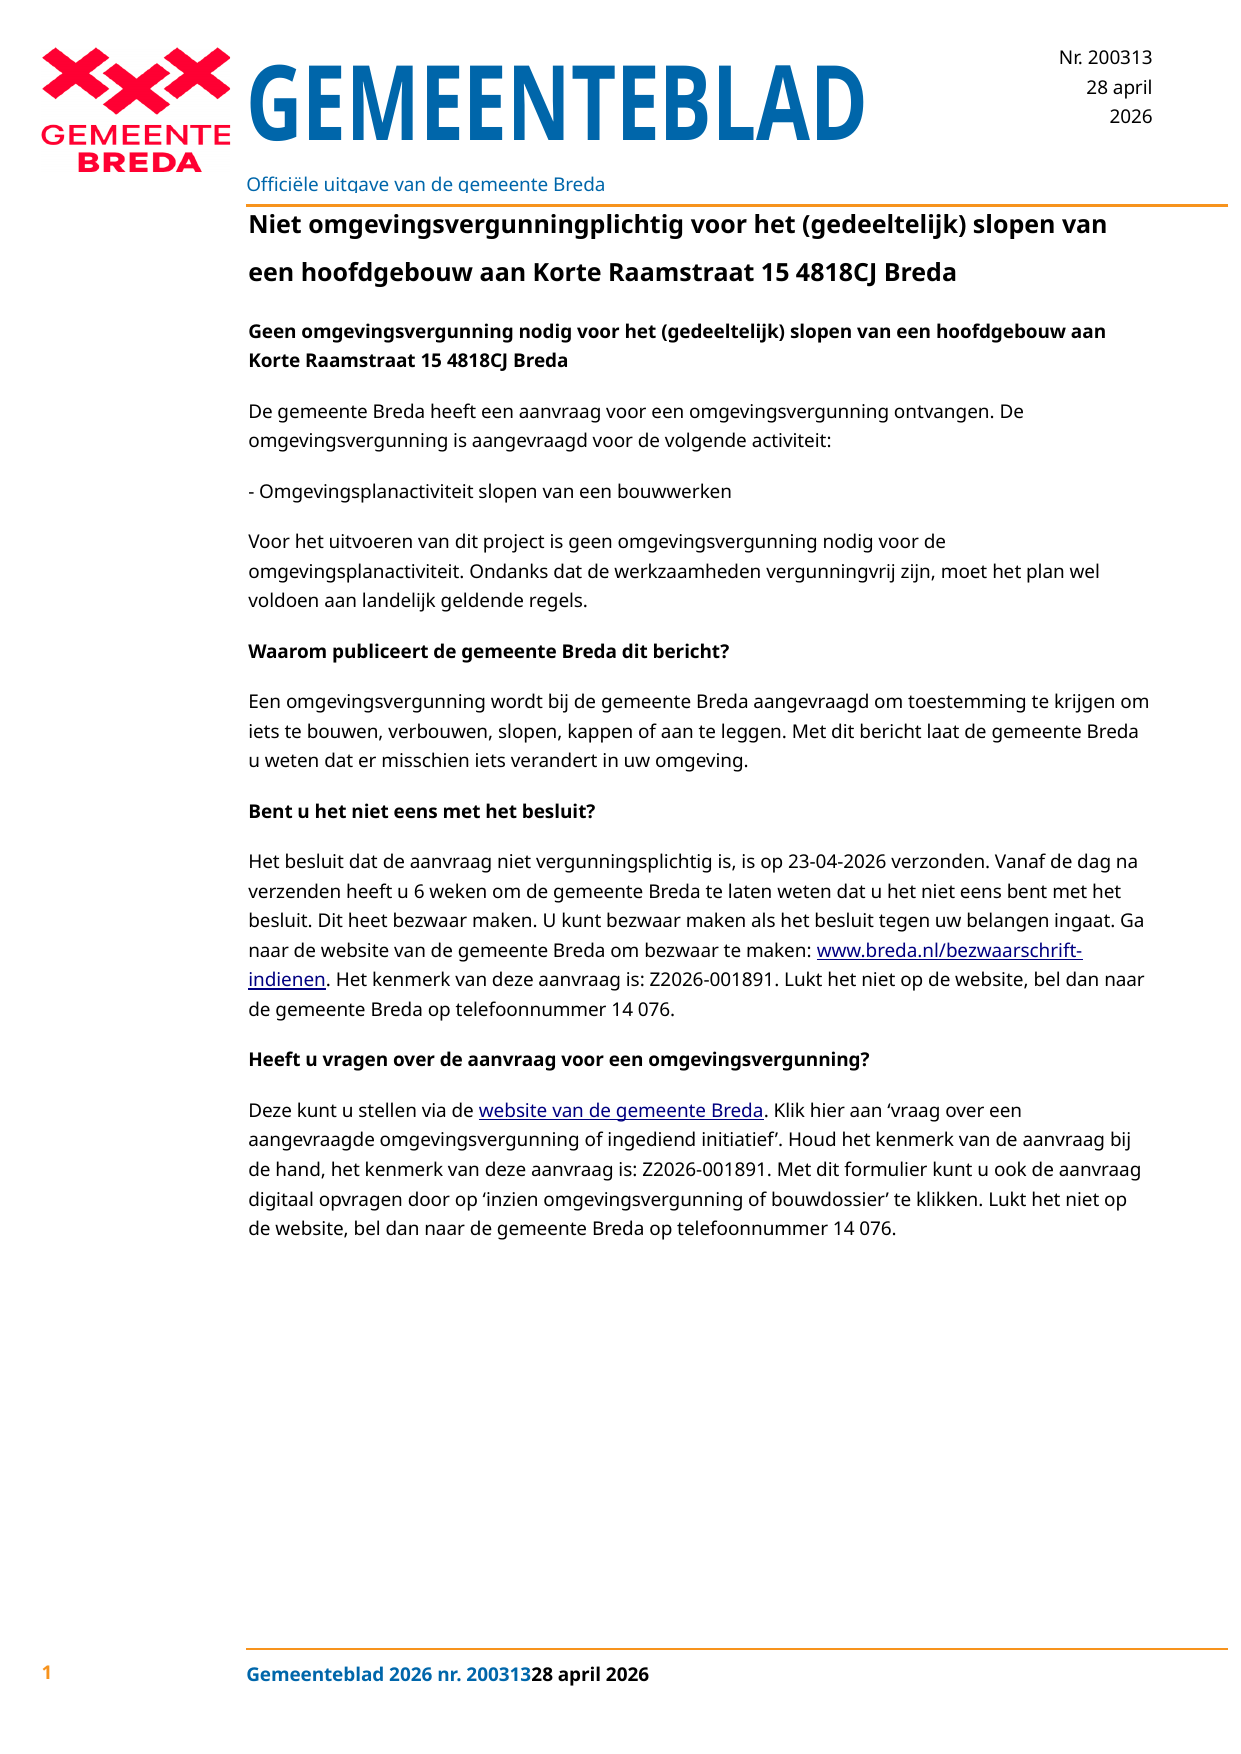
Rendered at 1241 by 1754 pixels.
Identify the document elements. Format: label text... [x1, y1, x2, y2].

text Waarom publiceert de gemeente Breda dit bericht? [248, 638, 1152, 664]
text Geen omgevingsvergunning nodig voor het (gedeeltelijk) slopen van een hoofdgebouw aan Korte Raamstraat 15 4818CJ Breda [248, 318, 1152, 373]
text De gemeente Breda heeft een aanvraag voor een omgevingsvergunning ontvangen. De omgevingsvergunning is aangevraagd voor de volgende activiteit: [248, 398, 1152, 453]
text Bent u het niet eens met het besluit? [248, 798, 1152, 824]
text Deze kunt u stellen via de website van de gemeente Breda. Klik hier aan ‘vraag over een aangevraagde omgevingsvergunning of ingediend initiatief’. Houd het kenmerk van de aanvraag bij de hand, het kenmerk van deze aanvraag is: Z2026-001891. Met dit formulier kunt u ook de aanvraag digitaal opvragen door op ‘inzien omgevingsvergunning of bouwdossier’ te klikken. Lukt het niet op de website, bel dan naar de gemeente Breda op telefoonnummer 14 076. [248, 1097, 1152, 1241]
text - Omgevingsplanactiviteit slopen van een bouwwerken [248, 478, 1152, 504]
text Een omgevingsvergunning wordt bij de gemeente Breda aangevraagd om toestemming te krijgen om iets te bouwen, verbouwen, slopen, kappen of aan te leggen. Met dit bericht laat de gemeente Breda u weten dat er misschien iets verandert in uw omgeving. [248, 688, 1152, 773]
text Het besluit dat de aanvraag niet vergunningsplichtig is, is op 23-04-2026 verzonden. Vanaf de dag na verzenden heeft u 6 weken om de gemeente Breda te laten weten dat u het niet eens bent met het besluit. Dit heet bezwaar maken. U kunt bezwaar maken als het besluit tegen uw belangen ingaat. Ga naar de website van de gemeente Breda om bezwaar te maken: www.breda.nl/bezwaarschrift-indienen. Het kenmerk van deze aanvraag is: Z2026-001891. Lukt het niet op de website, bel dan naar de gemeente Breda op telefoonnummer 14 076. [248, 848, 1152, 1022]
picture [41, 47, 231, 172]
text Niet omgevingsvergunningplichtig voor het (gedeeltelijk) slopen van een hoofdgebouw aan Korte Raamstraat 15 4818CJ Breda [248, 207, 1152, 288]
text Voor het uitvoeren van dit project is geen omgevingsvergunning nodig voor de omgevingsplanactiviteit. Ondanks dat de werkzaamheden vergunningvrij zijn, moet het plan wel voldoen aan landelijk geldende regels. [248, 528, 1152, 613]
text Heeft u vragen over de aanvraag voor een omgevingsvergunning? [248, 1047, 1152, 1072]
